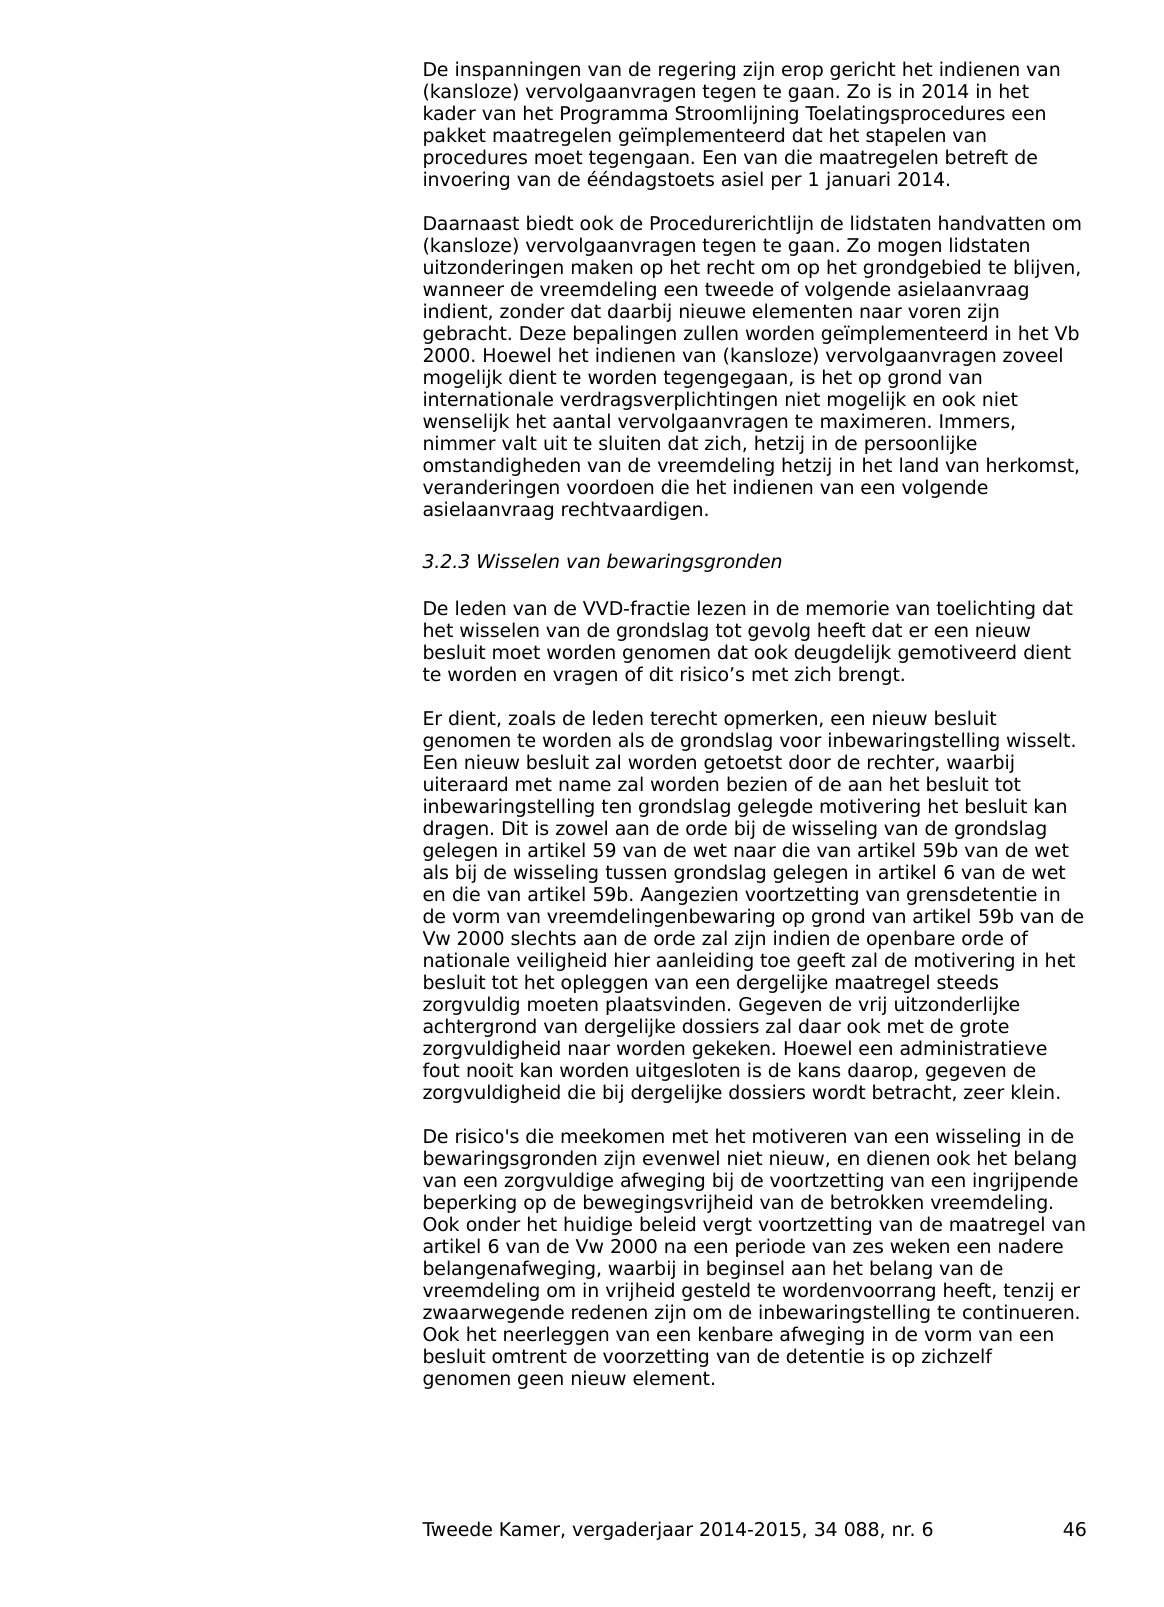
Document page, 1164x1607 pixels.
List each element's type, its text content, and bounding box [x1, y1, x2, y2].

text De inspanningen van de regering zijn erop gericht het indienen van (kansloze) vervolgaanvragen tegen te gaan. Zo is in 2014 in het kader van het Programma Stroomlijning Toelatingsprocedures een pakket maatregelen geïmplementeerd dat het stapelen van procedures moet tegengaan. Een van die maatregelen betreft de invoering van de ééndagstoets asiel per 1 januari 2014. [422, 59, 1087, 191]
subtitle 3.2.3 Wisselen van bewaringsgronden [422, 551, 1087, 573]
text De leden van de VVD-fractie lezen in de memorie van toelichting dat het wisselen van de grondslag tot gevolg heeft dat er een nieuw besluit moet worden genomen dat ook deugdelijk gemotiveerd dient te worden en vragen of dit risico’s met zich brengt. [422, 598, 1087, 686]
text Daarnaast biedt ook de Procedurerichtlijn de lidstaten handvatten om (kansloze) vervolgaanvragen tegen te gaan. Zo mogen lidstaten uitzonderingen maken op het recht om op het grondgebied te blijven, wanneer de vreemdeling een tweede of volgende asielaanvraag indient, zonder dat daarbij nieuwe elementen naar voren zijn gebracht. Deze bepalingen zullen worden geïmplementeerd in het Vb 2000. Hoewel het indienen van (kansloze) vervolgaanvragen zoveel mogelijk dient te worden tegengegaan, is het op grond van internationale verdragsverplichtingen niet mogelijk en ook niet wenselijk het aantal vervolgaanvragen te maximeren. Immers, nimmer valt uit te sluiten dat zich, hetzij in de persoonlijke omstandigheden van de vreemdeling hetzij in het land van herkomst, veranderingen voordoen die het indienen van een volgende asielaanvraag rechtvaardigen. [422, 213, 1087, 521]
text Er dient, zoals de leden terecht opmerken, een nieuw besluit genomen te worden als de grondslag voor inbewaringstelling wisselt. Een nieuw besluit zal worden getoetst door de rechter, waarbij uiteraard met name zal worden bezien of de aan het besluit tot inbewaringstelling ten grondslag gelegde motivering het besluit kan dragen. Dit is zowel aan de orde bij de wisseling van de grondslag gelegen in artikel 59 van de wet naar die van artikel 59b van de wet als bij de wisseling tussen grondslag gelegen in artikel 6 van de wet en die van artikel 59b. Aangezien voortzetting van grensdetentie in de vorm van vreemdelingenbewaring op grond van artikel 59b van de Vw 2000 slechts aan de orde zal zijn indien de openbare orde of nationale veiligheid hier aanleiding toe geeft zal de motivering in het besluit tot het opleggen van een dergelijke maatregel steeds zorgvuldig moeten plaatsvinden. Gegeven de vrij uitzonderlijke achtergrond van dergelijke dossiers zal daar ook met de grote zorgvuldigheid naar worden gekeken. Hoewel een administratieve fout nooit kan worden uitgesloten is de kans daarop, gegeven de zorgvuldigheid die bij dergelijke dossiers wordt betracht, zeer klein. [422, 708, 1087, 1103]
text De risico's die meekomen met het motiveren van een wisseling in de bewaringsgronden zijn evenwel niet nieuw, en dienen ook het belang van een zorgvuldige afweging bij de voortzetting van een ingrijpende beperking op de bewegingsvrijheid van de betrokken vreemdeling. Ook onder het huidige beleid vergt voortzetting van de maatregel van artikel 6 van de Vw 2000 na een periode van zes weken een nadere belangenafweging, waarbij in beginsel aan het belang van de vreemdeling om in vrijheid gesteld te wordenvoorrang heeft, tenzij er zwaarwegende redenen zijn om de inbewaringstelling te continueren. Ook het neerleggen van een kenbare afweging in de vorm van een besluit omtrent de voorzetting van de detentie is op zichzelf genomen geen nieuw element. [422, 1126, 1087, 1389]
